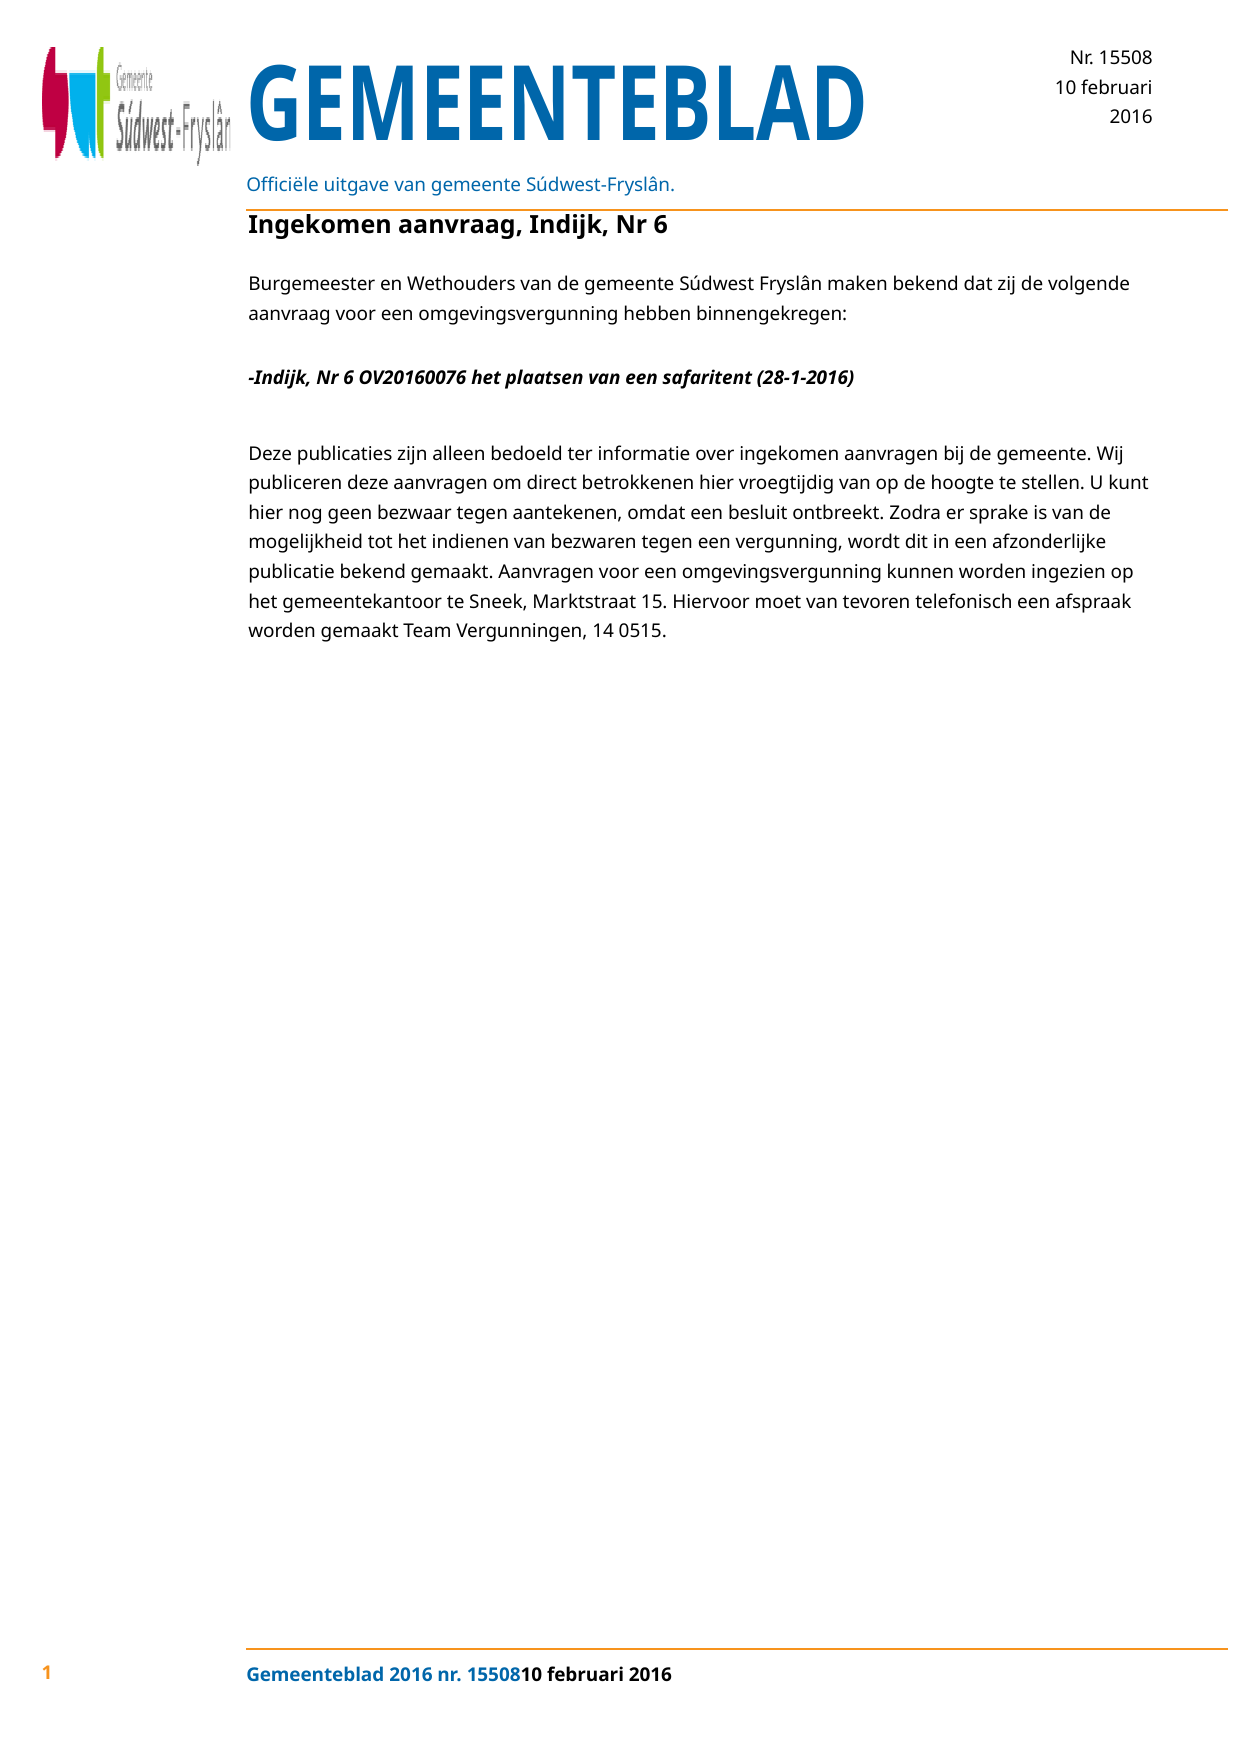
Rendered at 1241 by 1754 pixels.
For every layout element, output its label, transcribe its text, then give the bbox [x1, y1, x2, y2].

picture [41, 47, 231, 172]
text Deze publicaties zijn alleen bedoeld ter informatie over ingekomen aanvragen bij de gemeente. Wij publiceren deze aanvragen om direct betrokkenen hier vroegtijdig van op de hoogte te stellen. U kunt hier nog geen bezwaar tegen aantekenen, omdat een besluit ontbreekt. Zodra er sprake is van de mogelijkheid tot het indienen van bezwaren tegen een vergunning, wordt dit in een afzonderlijke publicatie bekend gemaakt. Aanvragen voor een omgevingsvergunning kunnen worden ingezien op het gemeentekantoor te Sneek, Marktstraat 15. Hiervoor moet van tevoren telefonisch een afspraak worden gemaakt Team Vergunningen, 14 0515. [248, 440, 1152, 643]
text Ingekomen aanvraag, Indijk, Nr 6 [248, 211, 1152, 241]
text Burgemeester en Wethouders van de gemeente Súdwest Fryslân maken bekend dat zij de volgende aanvraag voor een omgevingsvergunning hebben binnengekregen: [248, 270, 1152, 326]
text -Indijk, Nr 6 OV20160076 het plaatsen van een safaritent (28-1-2016) [248, 364, 1152, 389]
